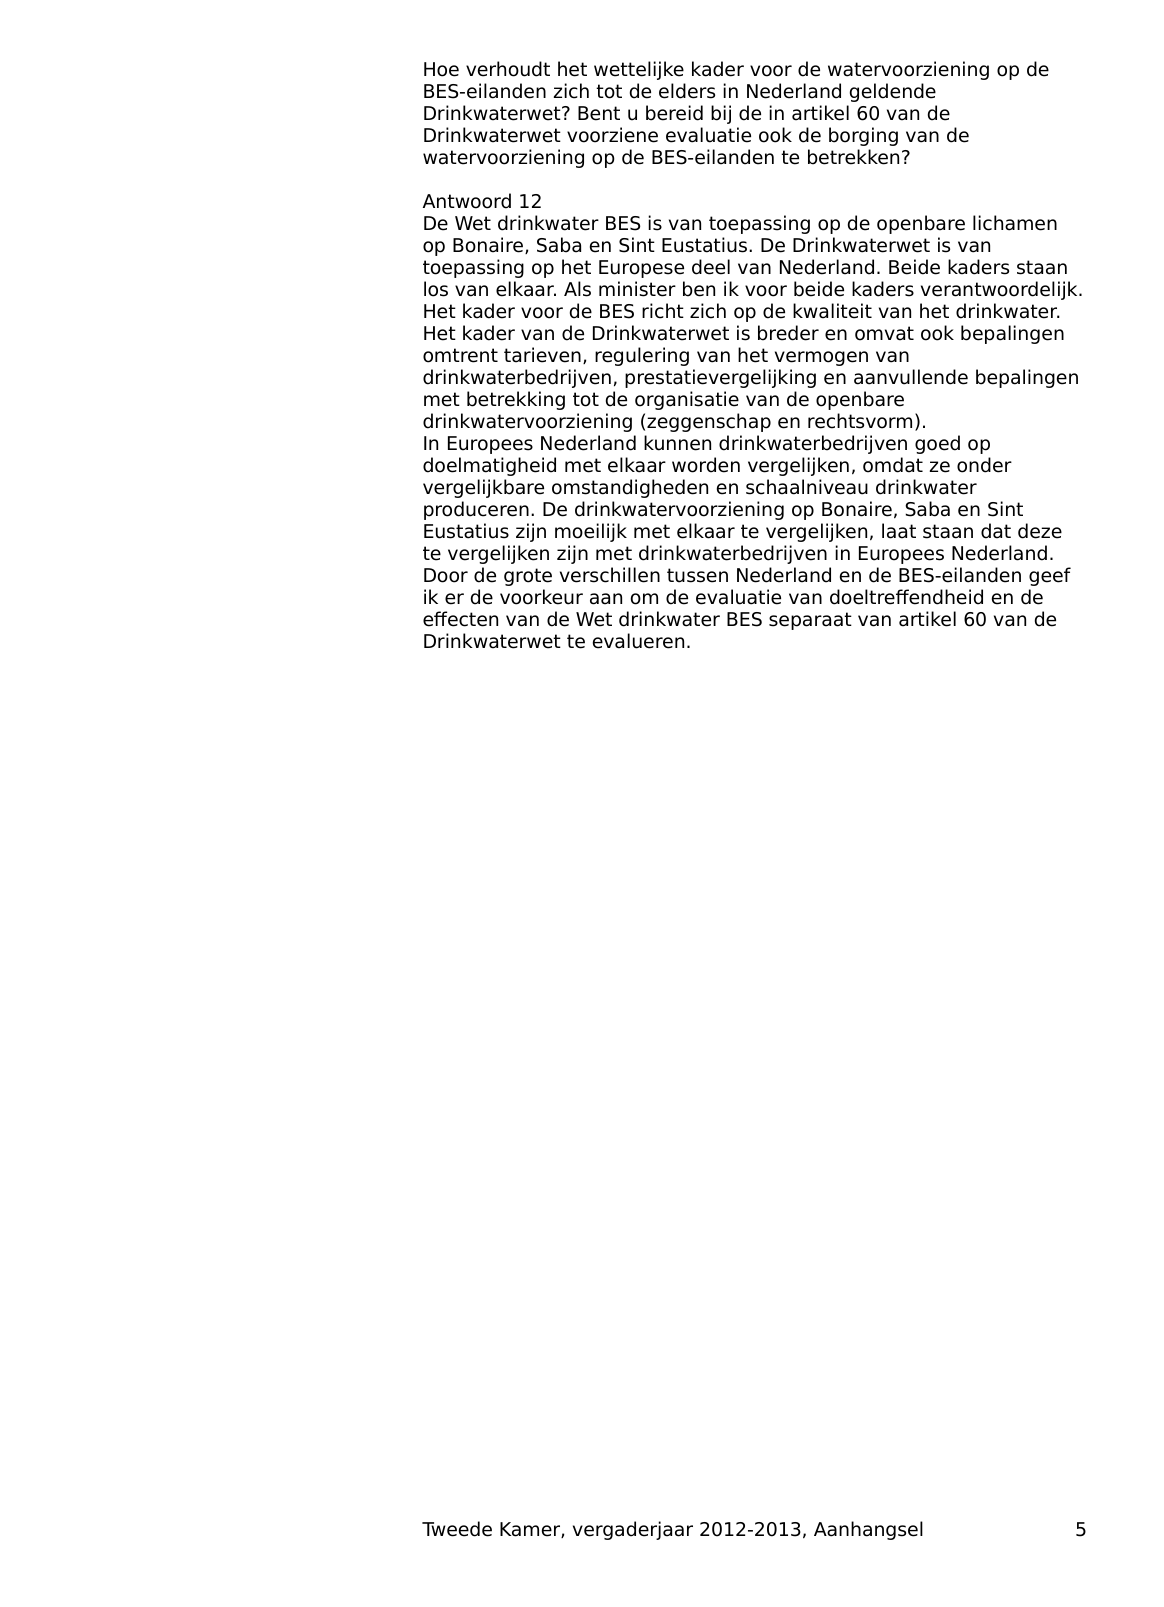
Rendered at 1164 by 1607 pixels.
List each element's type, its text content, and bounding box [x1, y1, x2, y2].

text Hoe verhoudt het wettelijke kader voor de watervoorziening op de BES-eilanden zich tot de elders in Nederland geldende Drinkwaterwet? Bent u bereid bij de in artikel 60 van de Drinkwaterwet voorziene evaluatie ook de borging van de watervoorziening op de BES-eilanden te betrekken? [422, 59, 1087, 169]
text Het kader voor de BES richt zich op de kwaliteit van het drinkwater. Het kader van de Drinkwaterwet is breder en omvat ook bepalingen omtrent tarieven, regulering van het vermogen van drinkwaterbedrijven, prestatievergelijking en aanvullende bepalingen met betrekking tot de organisatie van de openbare drinkwatervoorziening (zeggenschap en rechtsvorm). [422, 301, 1087, 433]
text Antwoord 12 [422, 191, 1087, 213]
text De Wet drinkwater BES is van toepassing op de openbare lichamen op Bonaire, Saba en Sint Eustatius. De Drinkwaterwet is van toepassing op het Europese deel van Nederland. Beide kaders staan los van elkaar. Als minister ben ik voor beide kaders verantwoordelijk. [422, 213, 1087, 301]
text In Europees Nederland kunnen drinkwaterbedrijven goed op doelmatigheid met elkaar worden vergelijken, omdat ze onder vergelijkbare omstandigheden en schaalniveau drinkwater produceren. De drinkwatervoorziening op Bonaire, Saba en Sint Eustatius zijn moeilijk met elkaar te vergelijken, laat staan dat deze te vergelijken zijn met drinkwaterbedrijven in Europees Nederland. Door de grote verschillen tussen Nederland en de BES-eilanden geef ik er de voorkeur aan om de evaluatie van doeltreffendheid en de effecten van de Wet drinkwater BES separaat van artikel 60 van de Drinkwaterwet te evalueren. [422, 433, 1087, 653]
